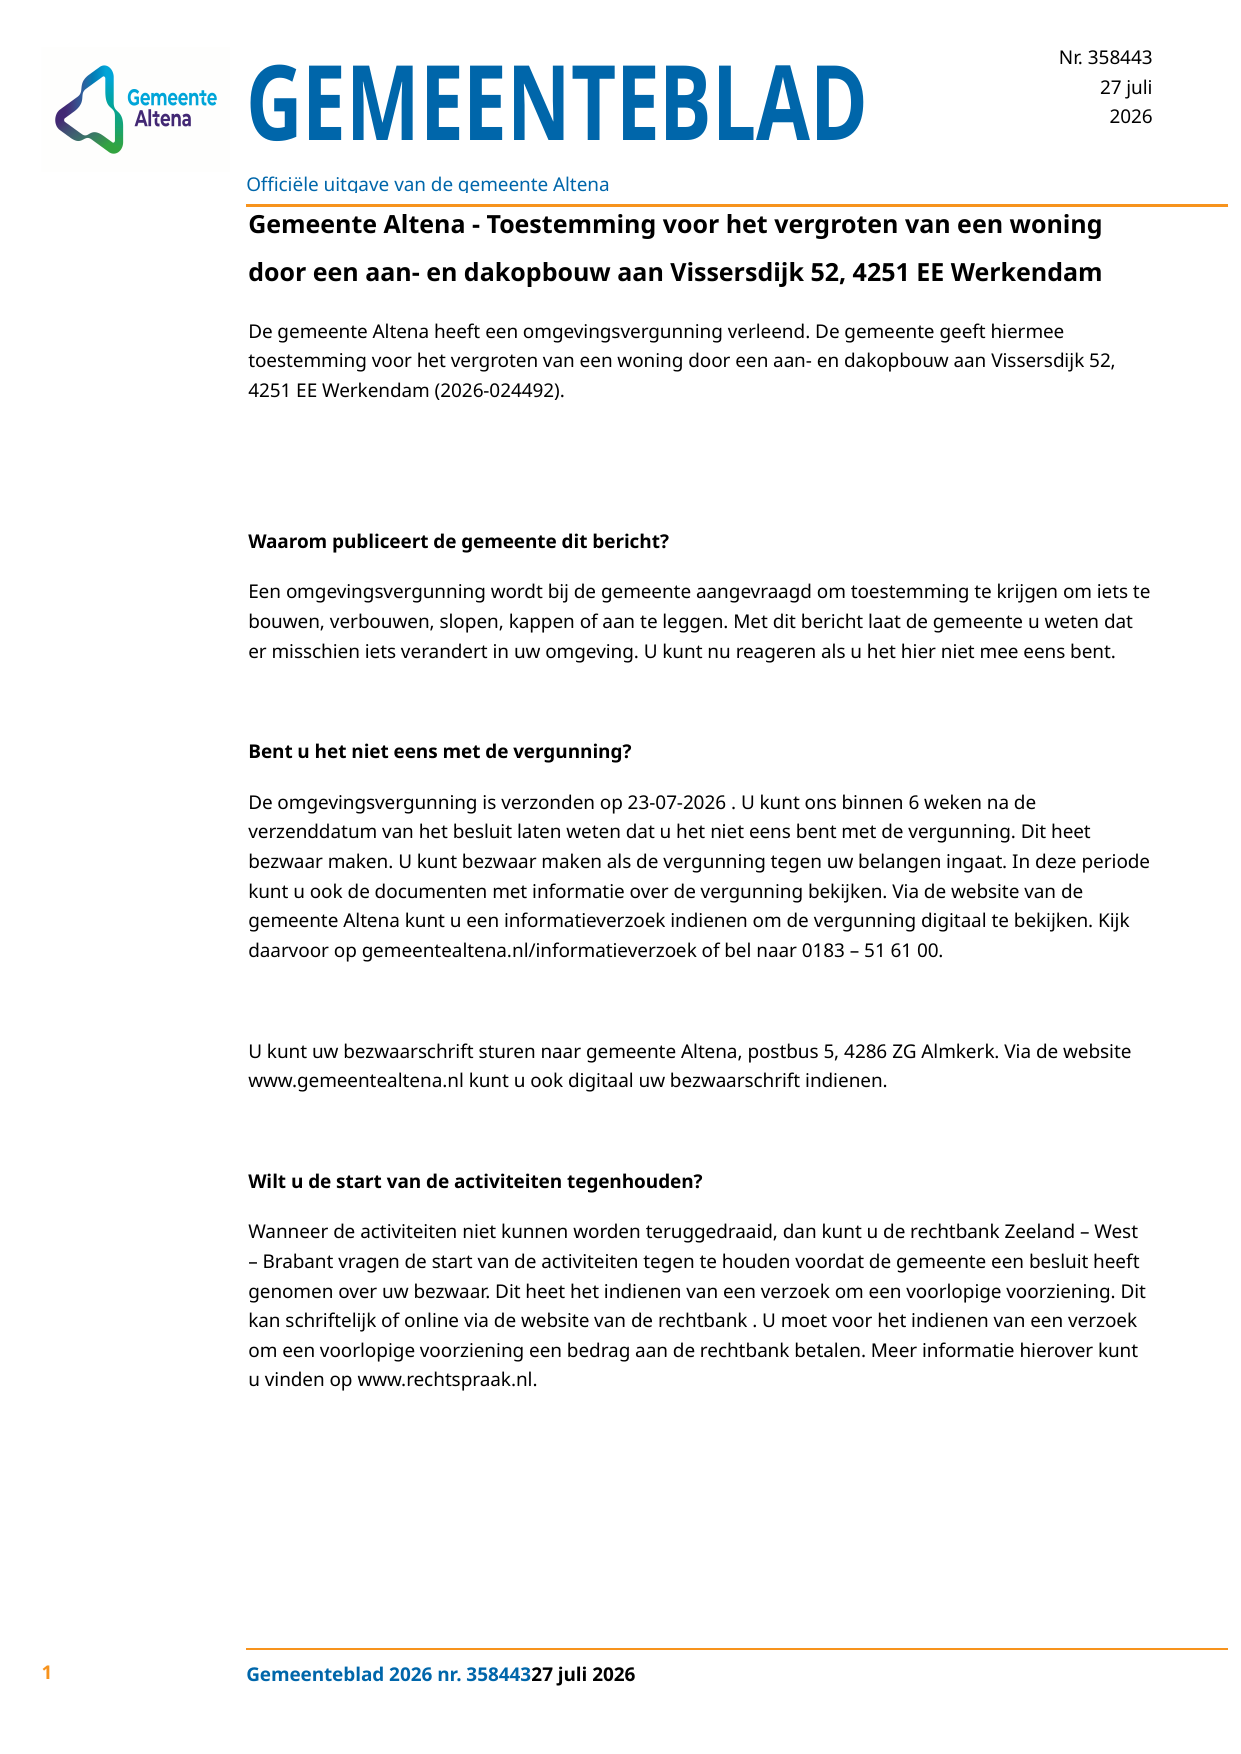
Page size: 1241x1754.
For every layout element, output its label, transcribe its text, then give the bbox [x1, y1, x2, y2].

text De gemeente Altena heeft een omgevingsvergunning verleend. De gemeente geeft hiermee toestemming voor het vergroten van een woning door een aan- en dakopbouw aan Vissersdijk 52, 4251 EE Werkendam (2026-024492). [248, 318, 1152, 403]
text Gemeente Altena - Toestemming voor het vergroten van een woning door een aan- en dakopbouw aan Vissersdijk 52, 4251 EE Werkendam [248, 207, 1152, 288]
text Bent u het niet eens met de vergunning? [248, 739, 1152, 764]
text Wilt u de start van de activiteiten tegenhouden? [248, 1168, 1152, 1194]
text Een omgevingsvergunning wordt bij de gemeente aangevraagd om toestemming te krijgen om iets te bouwen, verbouwen, slopen, kappen of aan te leggen. Met dit bericht laat de gemeente u weten dat er misschien iets verandert in uw omgeving. U kunt nu reageren als u het hier niet mee eens bent. [248, 579, 1152, 664]
text De omgevingsvergunning is verzonden op 23-07-2026 . U kunt ons binnen 6 weken na de verzenddatum van het besluit laten weten dat u het niet eens bent met de vergunning. Dit heet bezwaar maken. U kunt bezwaar maken als de vergunning tegen uw belangen ingaat. In deze periode kunt u ook de documenten met informatie over de vergunning bekijken. Via de website van de gemeente Altena kunt u een informatieverzoek indienen om de vergunning digitaal te bekijken. Kijk daarvoor op gemeentealtena.nl/informatieverzoek of bel naar 0183 – 51 61 00. [248, 789, 1152, 963]
text Wanneer de activiteiten niet kunnen worden teruggedraaid, dan kunt u de rechtbank Zeeland – West – Brabant vragen de start van de activiteiten tegen te houden voordat de gemeente een besluit heeft genomen over uw bezwaar. Dit heet het indienen van een verzoek om een voorlopige voorziening. Dit kan schriftelijk of online via de website van de rechtbank . U moet voor het indienen van een verzoek om een voorlopige voorziening een bedrag aan de rechtbank betalen. Meer informatie hierover kunt u vinden op www.rechtspraak.nl. [248, 1219, 1152, 1392]
picture [41, 47, 231, 172]
text U kunt uw bezwaarschrift sturen naar gemeente Altena, postbus 5, 4286 ZG Almkerk. Via de website www.gemeentealtena.nl kunt u ook digitaal uw bezwaarschrift indienen. [248, 1038, 1152, 1093]
text Waarom publiceert de gemeente dit bericht? [248, 528, 1152, 554]
